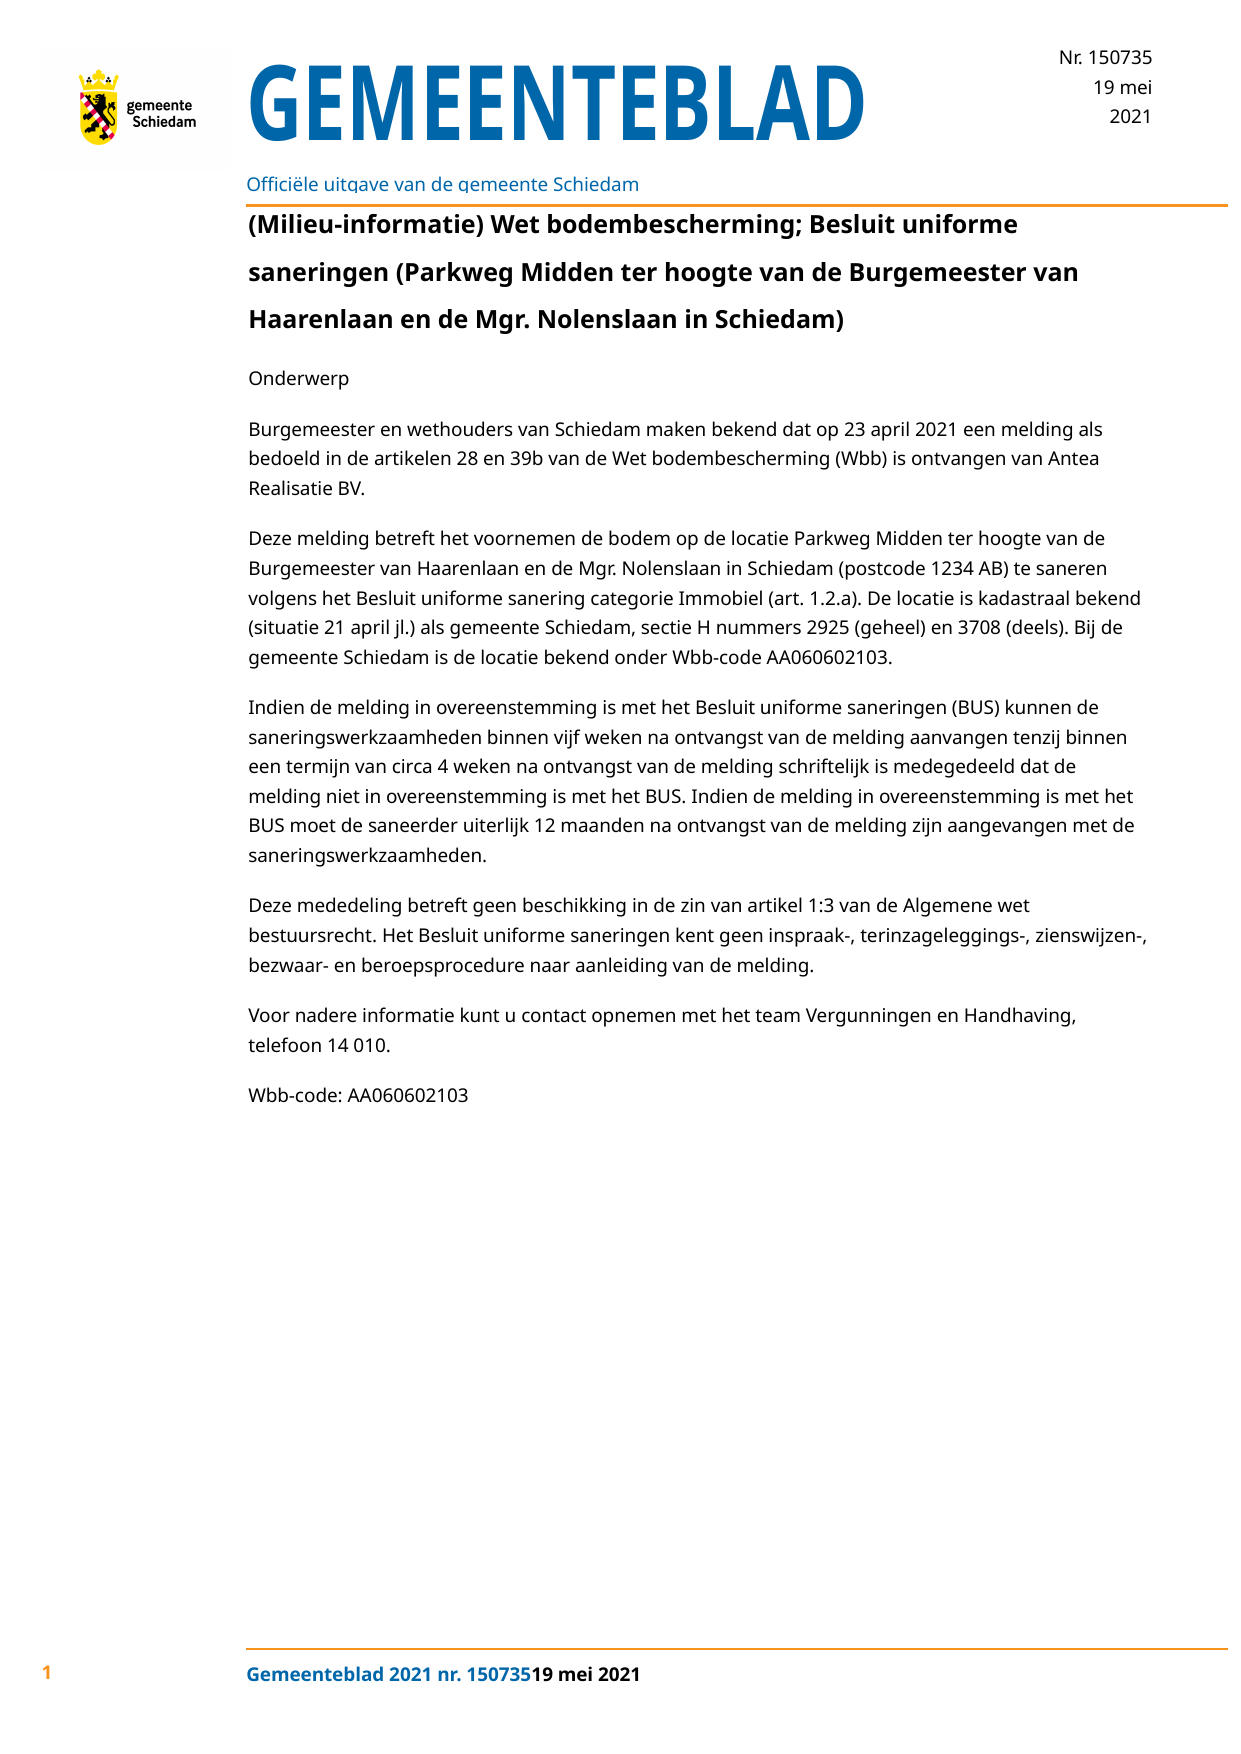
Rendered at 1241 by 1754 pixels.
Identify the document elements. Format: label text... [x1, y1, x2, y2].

text (Milieu-informatie) Wet bodembescherming; Besluit uniforme saneringen (Parkweg Midden ter hoogte van de Burgemeester van Haarenlaan en de Mgr. Nolenslaan in Schiedam) [248, 207, 1152, 336]
picture [41, 47, 231, 172]
text Wbb-code: AA060602103 [248, 1082, 1152, 1108]
text Burgemeester en wethouders van Schiedam maken bekend dat op 23 april 2021 een melding als bedoeld in de artikelen 28 en 39b van de Wet bodembescherming (Wbb) is ontvangen van Antea Realisatie BV. [248, 416, 1152, 501]
text Voor nadere informatie kunt u contact opnemen met het team Vergunningen en Handhaving, telefoon 14 010. [248, 1002, 1152, 1057]
text Deze melding betreft het voornemen de bodem op de locatie Parkweg Midden ter hoogte van de Burgemeester van Haarenlaan en de Mgr. Nolenslaan in Schiedam (postcode 1234 AB) te saneren volgens het Besluit uniforme sanering categorie Immobiel (art. 1.2.a). De locatie is kadastraal bekend (situatie 21 april jl.) als gemeente Schiedam, sectie H nummers 2925 (geheel) en 3708 (deels). Bij de gemeente Schiedam is de locatie bekend onder Wbb-code AA060602103. [248, 526, 1152, 669]
text Deze mededeling betreft geen beschikking in de zin van artikel 1:3 van de Algemene wet bestuursrecht. Het Besluit uniforme saneringen kent geen inspraak-, terinzageleggings-, zienswijzen-, bezwaar- en beroepsprocedure naar aanleiding van de melding. [248, 893, 1152, 977]
text Onderwerp [248, 366, 1152, 391]
text Indien de melding in overeenstemming is met het Besluit uniforme saneringen (BUS) kunnen de saneringswerkzaamheden binnen vijf weken na ontvangst van de melding aanvangen tenzij binnen een termijn van circa 4 weken na ontvangst van de melding schriftelijk is medegedeeld dat de melding niet in overeenstemming is met het BUS. Indien de melding in overeenstemming is met het BUS moet de saneerder uiterlijk 12 maanden na ontvangst van de melding zijn aangevangen met de saneringswerkzaamheden. [248, 694, 1152, 868]
